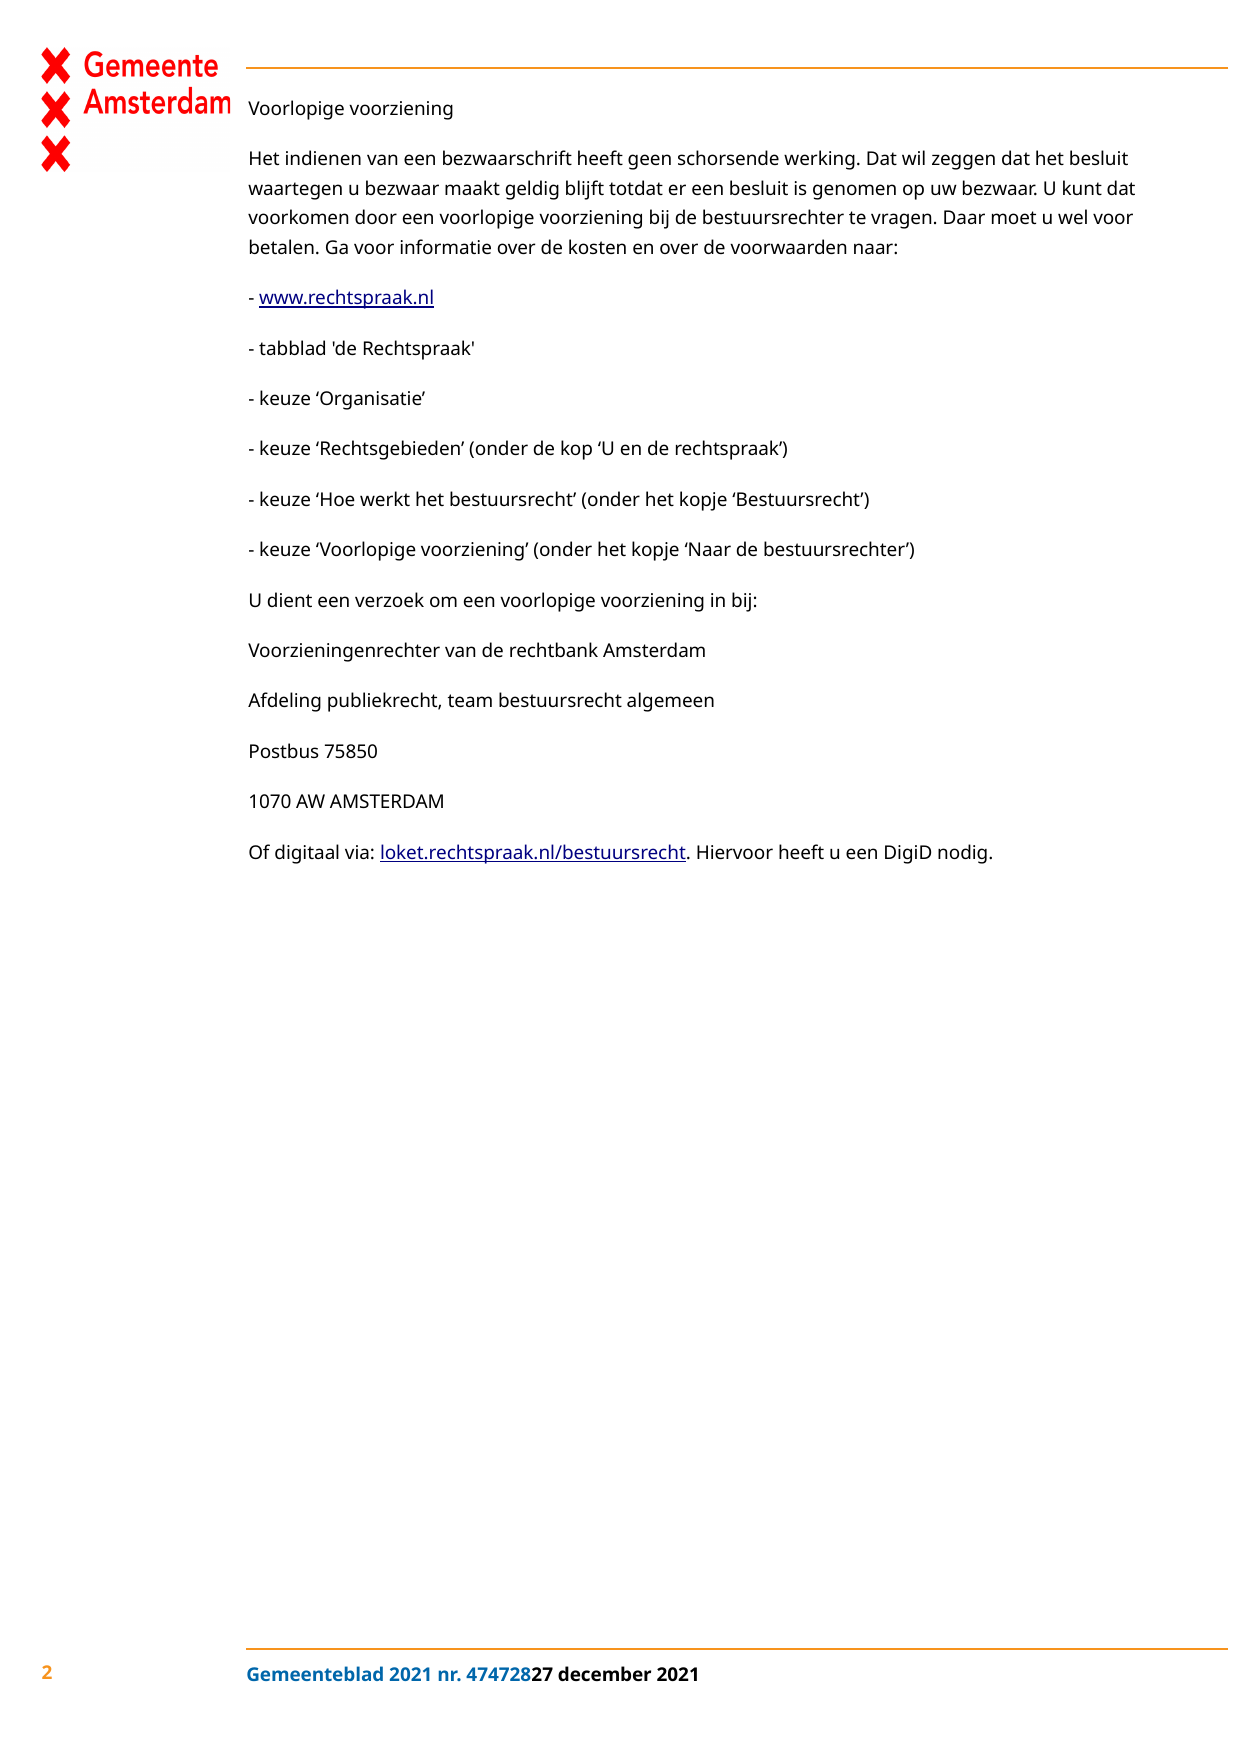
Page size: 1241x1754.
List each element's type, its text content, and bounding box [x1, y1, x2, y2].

text Voorlopige voorziening [248, 95, 1152, 121]
text - keuze ‘Hoe werkt het bestuursrecht’ (onder het kopje ‘Bestuursrecht’) [248, 486, 1152, 512]
text 1070 AW AMSTERDAM [248, 788, 1152, 814]
text - keuze ‘Organisatie’ [248, 385, 1152, 411]
text - keuze ‘Rechtsgebieden’ (onder de kop ‘U en de rechtspraak’) [248, 436, 1152, 461]
text Het indienen van een bezwaarschrift heeft geen schorsende werking. Dat wil zeggen dat het besluit waartegen u bezwaar maakt geldig blijft totdat er een besluit is genomen op uw bezwaar. U kunt dat voorkomen door een voorlopige voorziening bij de bestuursrechter te vragen. Daar moet u wel voor betalen. Ga voor informatie over de kosten en over de voorwaarden naar: [248, 145, 1152, 260]
text U dient een verzoek om een voorlopige voorziening in bij: [248, 587, 1152, 613]
text - keuze ‘Voorlopige voorziening’ (onder het kopje ‘Naar de bestuursrechter’) [248, 536, 1152, 562]
picture [41, 47, 231, 172]
text - www.rechtspraak.nl [248, 284, 1152, 310]
text Afdeling publiekrecht, team bestuursrecht algemeen [248, 688, 1152, 713]
text Postbus 75850 [248, 738, 1152, 764]
text Voorzieningenrechter van de rechtbank Amsterdam [248, 637, 1152, 663]
text - tabblad 'de Rechtspraak' [248, 335, 1152, 361]
text Of digitaal via: loket.rechtspraak.nl/bestuursrecht. Hiervoor heeft u een DigiD nodig. [248, 839, 1152, 865]
